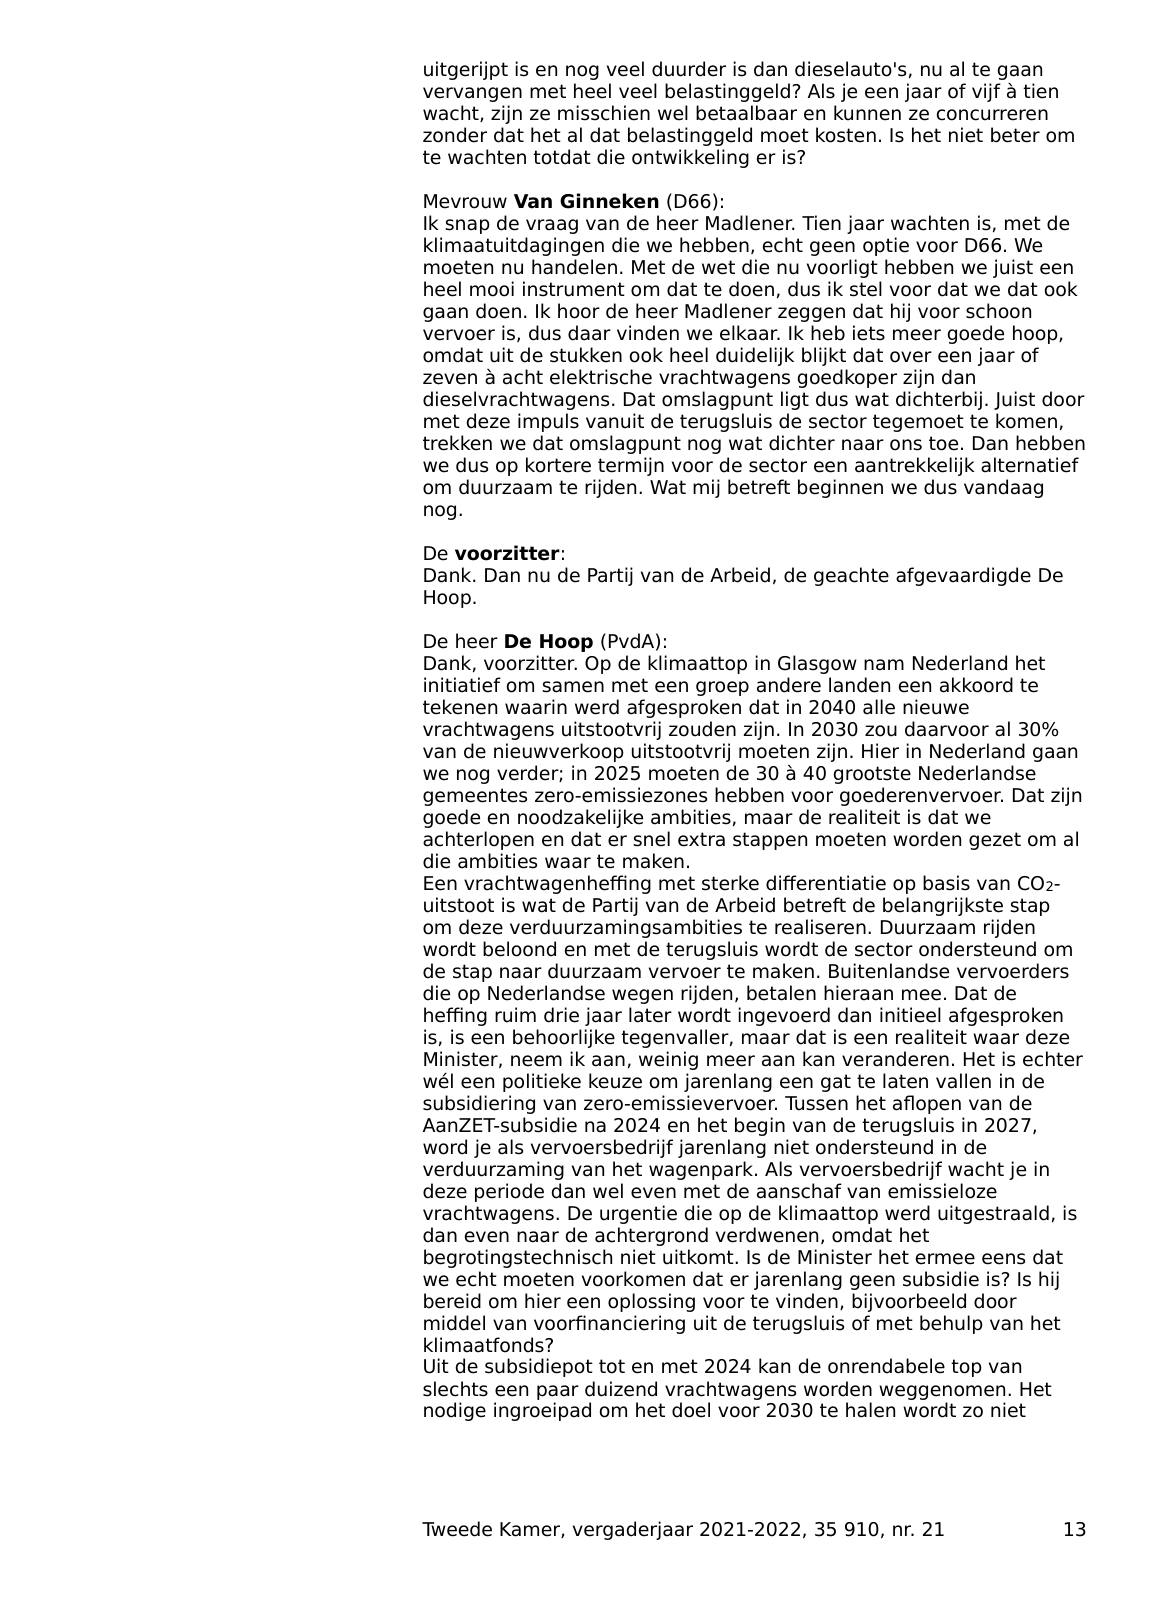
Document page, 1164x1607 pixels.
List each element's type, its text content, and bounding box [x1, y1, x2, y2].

text Dank. Dan nu de Partij van de Arbeid, de geachte afgevaardigde De Hoop. [422, 565, 1087, 609]
text Dank, voorzitter. Op de klimaattop in Glasgow nam Nederland het initiatief om samen met een groep andere landen een akkoord te tekenen waarin werd afgesproken dat in 2040 alle nieuwe vrachtwagens uitstootvrij zouden zijn. In 2030 zou daarvoor al 30% van de nieuwverkoop uitstootvrij moeten zijn. Hier in Nederland gaan we nog verder; in 2025 moeten de 30 à 40 grootste Nederlandse gemeentes zero-emissiezones hebben voor goederenvervoer. Dat zijn goede en noodzakelijke ambities, maar de realiteit is dat we achterlopen en dat er snel extra stappen moeten worden gezet om al die ambities waar te maken. [422, 653, 1087, 873]
text De voorzitter: [422, 543, 1087, 565]
text Mevrouw Van Ginneken (D66): [422, 191, 1087, 213]
text Een vrachtwagenheffing met sterke differentiatie op basis van CO2-uitstoot is wat de Partij van de Arbeid betreft de belangrijkste stap om deze verduurzamingsambities te realiseren. Duurzaam rijden wordt beloond en met de terugsluis wordt de sector ondersteund om de stap naar duurzaam vervoer te maken. Buitenlandse vervoerders die op Nederlandse wegen rijden, betalen hieraan mee. Dat de heffing ruim drie jaar later wordt ingevoerd dan initieel afgesproken is, is een behoorlijke tegenvaller, maar dat is een realiteit waar deze Minister, neem ik aan, weinig meer aan kan veranderen. Het is echter wél een politieke keuze om jarenlang een gat te laten vallen in de subsidiering van zero-emissievervoer. Tussen het aflopen van de AanZET-subsidie na 2024 en het begin van de terugsluis in 2027, word je als vervoersbedrijf jarenlang niet ondersteund in de verduurzaming van het wagenpark. Als vervoersbedrijf wacht je in deze periode dan wel even met de aanschaf van emissieloze vrachtwagens. De urgentie die op de klimaattop werd uitgestraald, is dan even naar de achtergrond verdwenen, omdat het begrotingstechnisch niet uitkomt. Is de Minister het ermee eens dat we echt moeten voorkomen dat er jarenlang geen subsidie is? Is hij bereid om hier een oplossing voor te vinden, bijvoorbeeld door middel van voorfinanciering uit de terugsluis of met behulp van het klimaatfonds? [422, 873, 1087, 1356]
text Uit de subsidiepot tot en met 2024 kan de onrendabele top van slechts een paar duizend vrachtwagens worden weggenomen. Het nodige ingroeipad om het doel voor 2030 te halen wordt zo niet [422, 1356, 1087, 1422]
text uitgerijpt is en nog veel duurder is dan dieselauto's, nu al te gaan vervangen met heel veel belastinggeld? Als je een jaar of vijf à tien wacht, zijn ze misschien wel betaalbaar en kunnen ze concurreren zonder dat het al dat belastinggeld moet kosten. Is het niet beter om te wachten totdat die ontwikkeling er is? [422, 59, 1087, 169]
text Ik snap de vraag van de heer Madlener. Tien jaar wachten is, met de klimaatuitdagingen die we hebben, echt geen optie voor D66. We moeten nu handelen. Met de wet die nu voorligt hebben we juist een heel mooi instrument om dat te doen, dus ik stel voor dat we dat ook gaan doen. Ik hoor de heer Madlener zeggen dat hij voor schoon vervoer is, dus daar vinden we elkaar. Ik heb iets meer goede hoop, omdat uit de stukken ook heel duidelijk blijkt dat over een jaar of zeven à acht elektrische vrachtwagens goedkoper zijn dan dieselvrachtwagens. Dat omslagpunt ligt dus wat dichterbij. Juist door met deze impuls vanuit de terugsluis de sector tegemoet te komen, trekken we dat omslagpunt nog wat dichter naar ons toe. Dan hebben we dus op kortere termijn voor de sector een aantrekkelijk alternatief om duurzaam te rijden. Wat mij betreft beginnen we dus vandaag nog. [422, 213, 1087, 521]
text De heer De Hoop (PvdA): [422, 631, 1087, 653]
